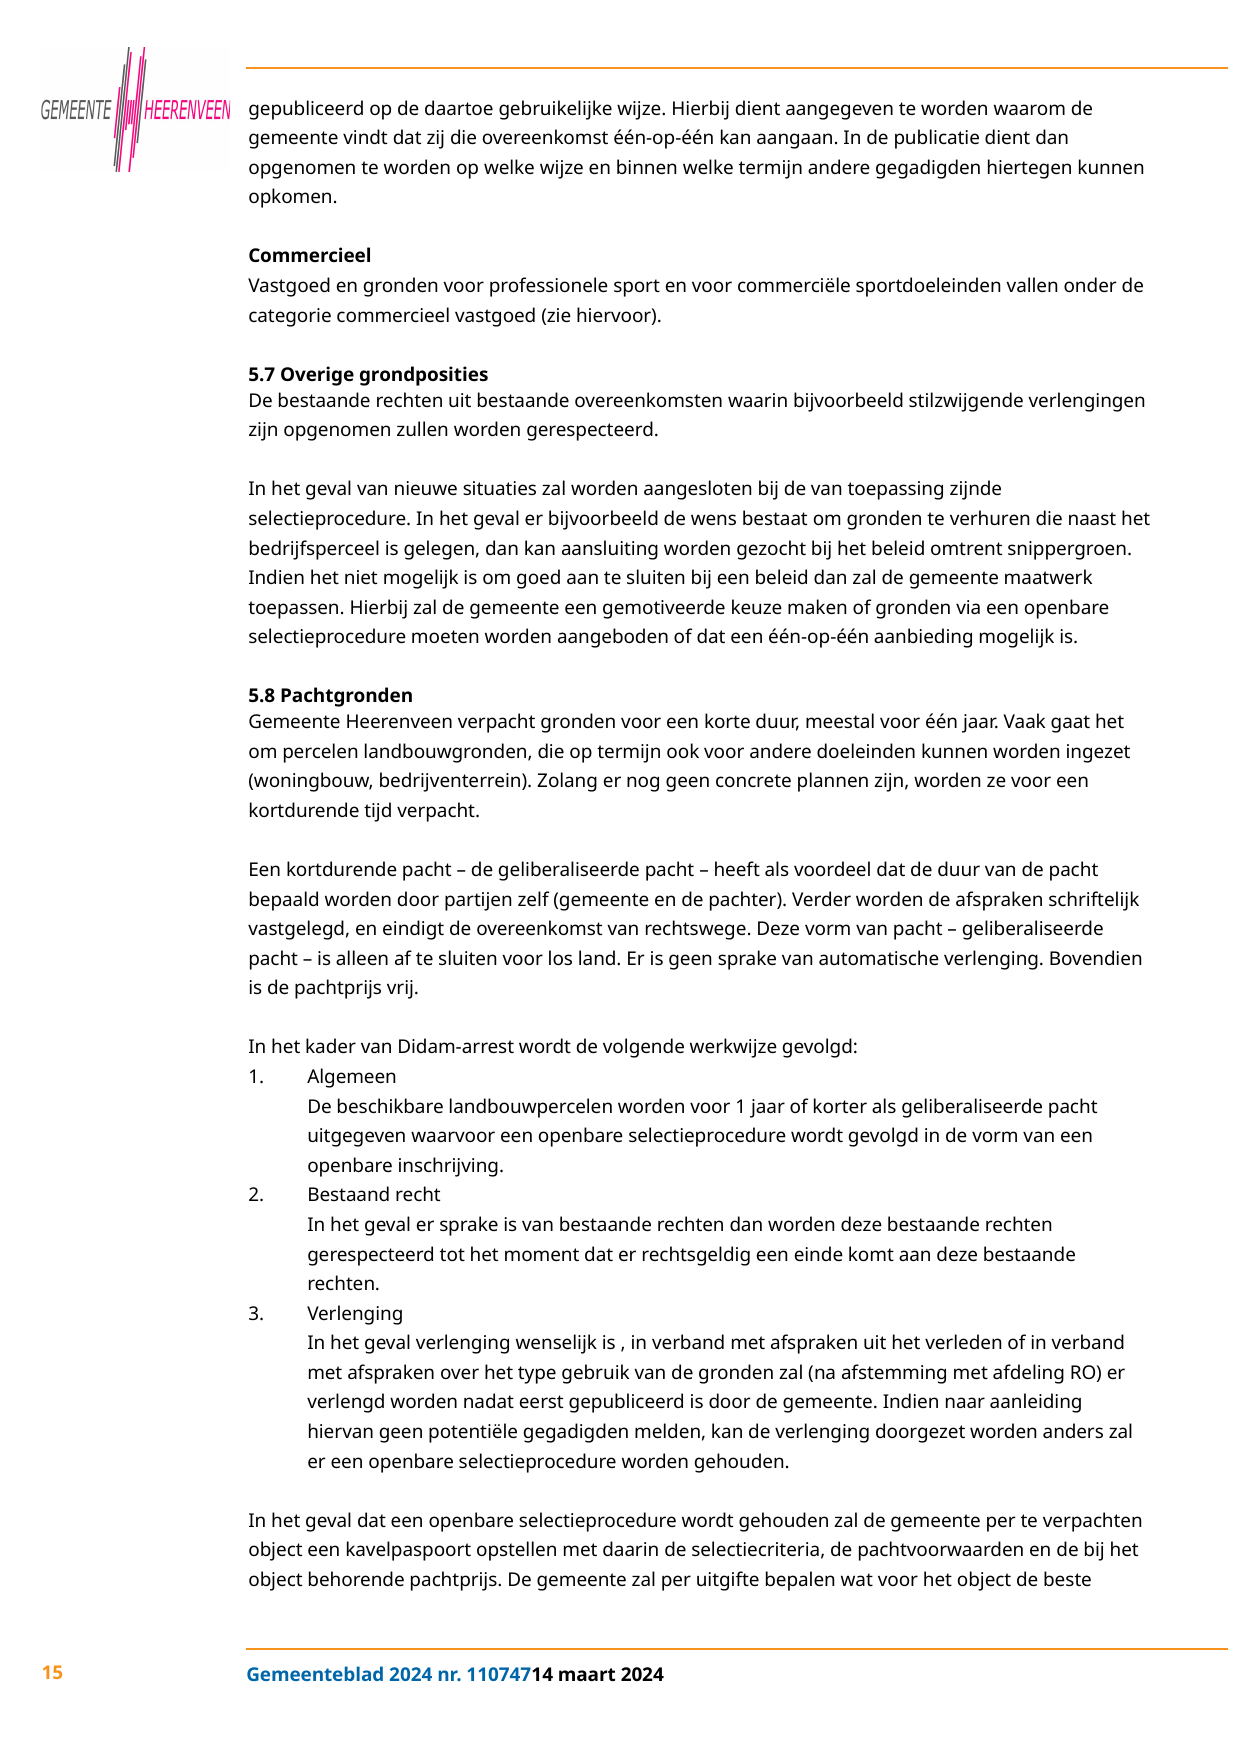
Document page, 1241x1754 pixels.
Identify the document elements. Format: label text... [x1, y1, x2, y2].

text Gemeente Heerenveen verpacht gronden voor een korte duur, meestal voor één jaar. Vaak gaat het om percelen landbouwgronden, die op termijn ook voor andere doeleinden kunnen worden ingezet (woningbouw, bedrijventerrein). Zolang er nog geen concrete plannen zijn, worden ze voor een kortdurende tijd verpacht. [248, 708, 1152, 823]
text In het geval dat een openbare selectieprocedure wordt gehouden zal de gemeente per te verpachten object een kavelpaspoort opstellen met daarin de selectiecriteria, de pachtvoorwaarden en de bij het object behorende pachtprijs. De gemeente zal per uitgifte bepalen wat voor het object de beste [248, 1507, 1152, 1592]
list In het geval verlenging wenselijk is , in verband met afspraken uit het verleden of in verband met afspraken over het type gebruik van de gronden zal (na afstemming met afdeling RO) er verlengd worden nadat eerst gepubliceerd is door de gemeente. Indien naar aanleiding hiervan geen potentiële gegadigden melden, kan de verlenging doorgezet worden anders zal er een openbare selectieprocedure worden gehouden. [248, 1329, 1152, 1474]
list In het geval er sprake is van bestaande rechten dan worden deze bestaande rechten gerespecteerd tot het moment dat er rechtsgeldig een einde komt aan deze bestaande rechten. [248, 1211, 1152, 1296]
list Verlenging [248, 1300, 1152, 1326]
text gepubliceerd op de daartoe gebruikelijke wijze. Hierbij dient aangegeven te worden waarom de gemeente vindt dat zij die overeenkomst één-op-één kan aangaan. In de publicatie dient dan opgenomen te worden op welke wijze en binnen welke termijn andere gegadigden hiertegen kunnen opkomen. [248, 95, 1152, 209]
text 5.8 Pachtgronden [248, 683, 1152, 708]
list Algemeen [248, 1063, 1152, 1089]
text Commercieel [248, 243, 1152, 268]
text Een kortdurende pacht – de geliberaliseerde pacht – heeft als voordeel dat de duur van de pacht bepaald worden door partijen zelf (gemeente en de pachter). Verder worden de afspraken schriftelijk vastgelegd, en eindigt de overeenkomst van rechtswege. Deze vorm van pacht – geliberaliseerde pacht – is alleen af te sluiten voor los land. Er is geen sprake van automatische verlenging. Bovendien is de pachtprijs vrij. [248, 856, 1152, 1000]
picture [41, 47, 231, 172]
list Bestaand recht [248, 1182, 1152, 1207]
text 5.7 Overige grondposities [248, 361, 1152, 387]
text In het geval van nieuwe situaties zal worden aangesloten bij de van toepassing zijnde selectieprocedure. In het geval er bijvoorbeeld de wens bestaat om gronden te verhuren die naast het bedrijfsperceel is gelegen, dan kan aansluiting worden gezocht bij het beleid omtrent snippergroen. Indien het niet mogelijk is om goed aan te sluiten bij een beleid dan zal de gemeente maatwerk toepassen. Hierbij zal de gemeente een gemotiveerde keuze maken of gronden via een openbare selectieprocedure moeten worden aangeboden of dat een één-op-één aanbieding mogelijk is. [248, 476, 1152, 649]
text Vastgoed en gronden voor professionele sport en voor commerciële sportdoeleinden vallen onder de categorie commercieel vastgoed (zie hiervoor). [248, 272, 1152, 328]
list De beschikbare landbouwpercelen worden voor 1 jaar of korter als geliberaliseerde pacht uitgegeven waarvoor een openbare selectieprocedure wordt gevolgd in de vorm van een openbare inschrijving. [248, 1093, 1152, 1178]
text De bestaande rechten uit bestaande overeenkomsten waarin bijvoorbeeld stilzwijgende verlengingen zijn opgenomen zullen worden gerespecteerd. [248, 387, 1152, 442]
text In het kader van Didam-arrest wordt de volgende werkwijze gevolgd: [248, 1034, 1152, 1059]
